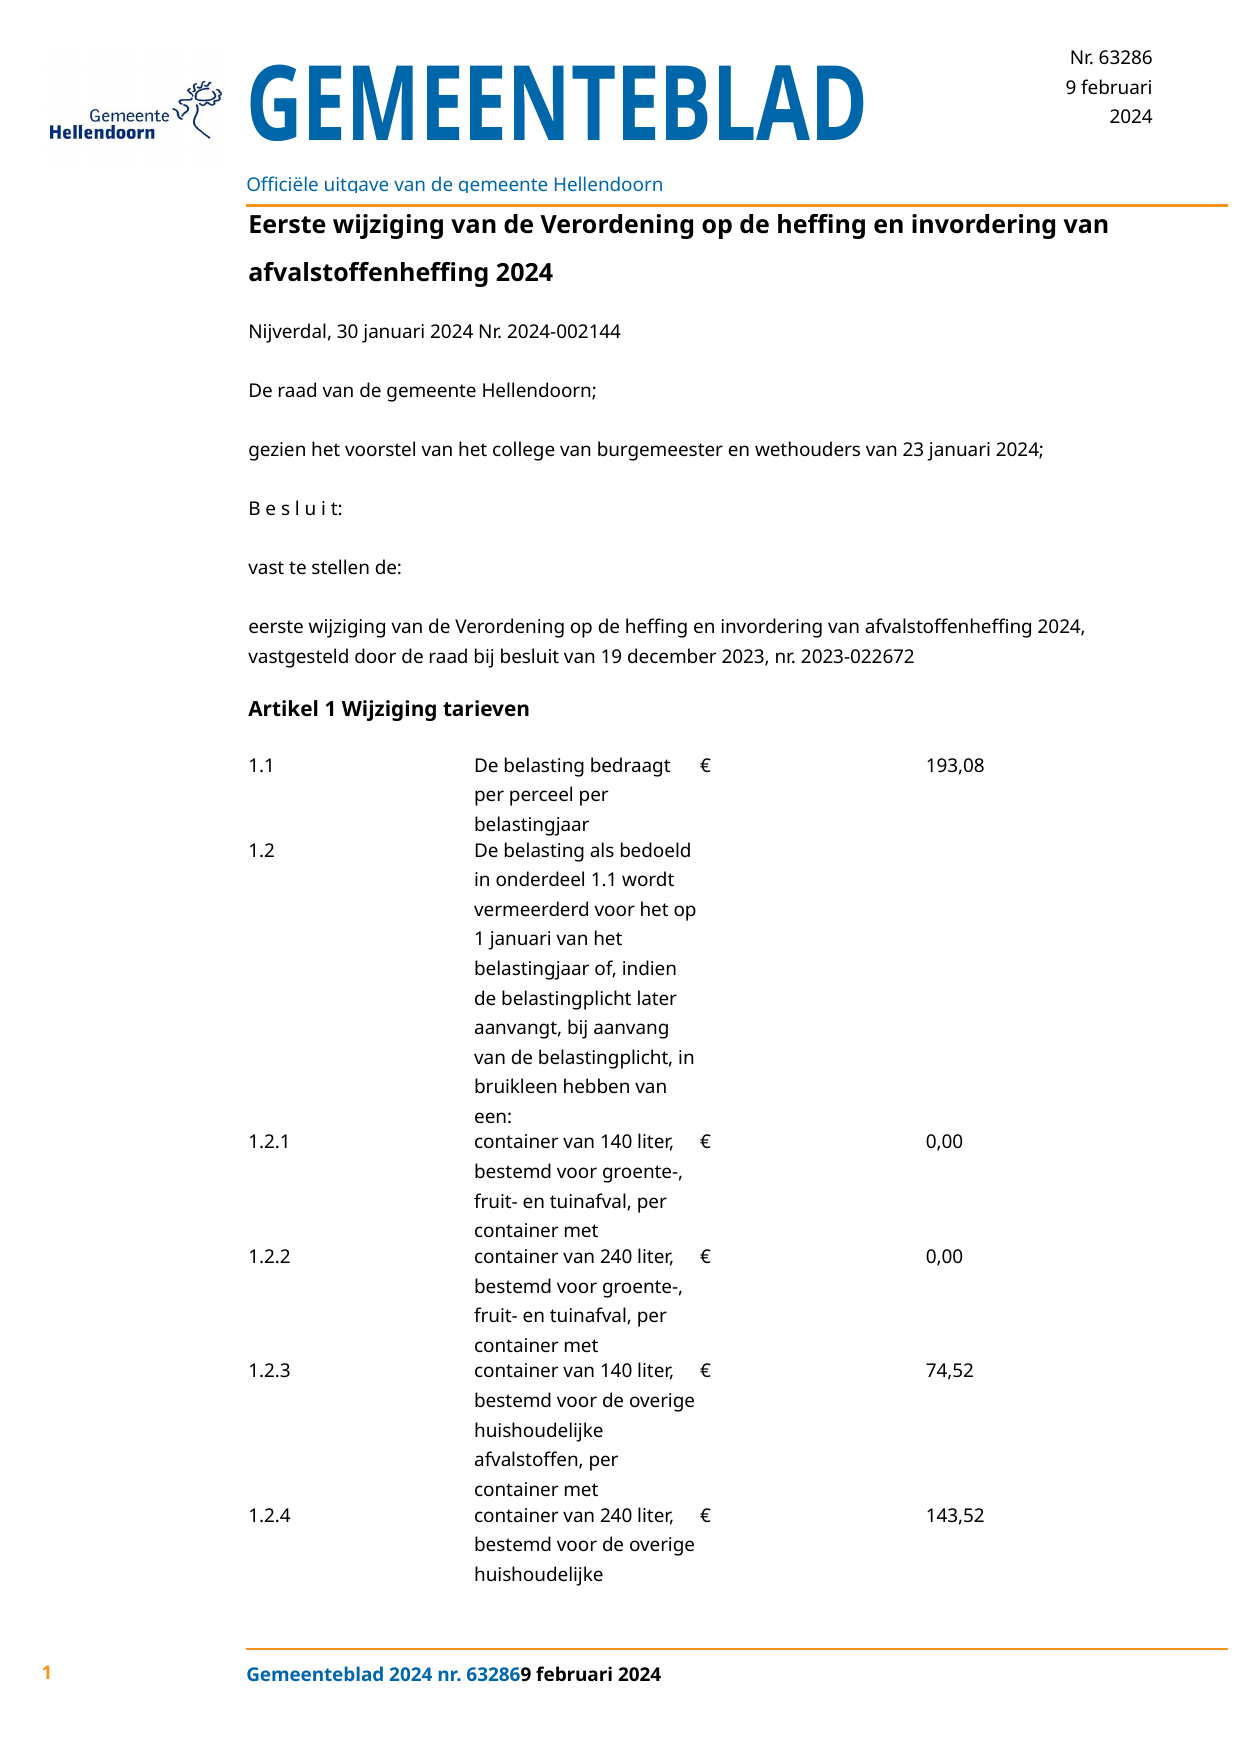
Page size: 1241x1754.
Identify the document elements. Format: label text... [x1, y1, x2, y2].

text Eerste wijziging van de Verordening op de heffing en invordering van afvalstoffenheffing 2024 [248, 207, 1152, 288]
text gezien het voorstel van het college van burgemeester en wethouders van 23 januari 2024; [248, 436, 1152, 462]
picture [41, 47, 231, 172]
text Nijverdal, 30 januari 2024 Nr. 2024-002144 [248, 318, 1152, 344]
table_cell [926, 837, 1152, 1129]
table_header 193,08 [926, 752, 1152, 837]
table_cell 1.2.1 [248, 1129, 474, 1243]
table_cell € [700, 1502, 926, 1587]
table_cell 1.2.4 [248, 1502, 474, 1587]
table_cell € [700, 1243, 926, 1358]
text Artikel 1 Wijziging tarieven [248, 694, 1152, 722]
table_cell container van 240 liter, bestemd voor de overige huishoudelijke [474, 1502, 700, 1587]
table_cell container van 240 liter, bestemd voor groente-, fruit- en tuinafval, per container met [474, 1243, 700, 1358]
table_header De belasting bedraagt per perceel per belastingjaar [474, 752, 700, 837]
table_cell 1.2.3 [248, 1358, 474, 1502]
table_cell 143,52 [926, 1502, 1152, 1587]
text eerste wijziging van de Verordening op de heffing en invordering van afvalstoffenheffing 2024, vastgesteld door de raad bij besluit van 19 december 2023, nr. 2023-022672 [248, 614, 1152, 669]
table_cell 1.2.2 [248, 1243, 474, 1358]
text B e s l u i t: [248, 495, 1152, 521]
text De raad van de gemeente Hellendoorn; [248, 377, 1152, 403]
table_cell € [700, 1358, 926, 1502]
table_cell € [700, 1129, 926, 1243]
table_cell [700, 837, 926, 1129]
table_header € [700, 752, 926, 837]
table_cell De belasting als bedoeld in onderdeel 1.1 wordt vermeerderd voor het op 1 januari van het belastingjaar of, indien de belastingplicht later aanvangt, bij aanvang van de belastingplicht, in bruikleen hebben van een: [474, 837, 700, 1129]
table_cell container van 140 liter, bestemd voor de overige huishoudelijke afvalstoffen, per container met [474, 1358, 700, 1502]
table_header 1.1 [248, 752, 474, 837]
table_cell 0,00 [926, 1243, 1152, 1358]
text vast te stellen de: [248, 554, 1152, 580]
table_cell 74,52 [926, 1358, 1152, 1502]
table_cell container van 140 liter, bestemd voor groente-, fruit- en tuinafval, per container met [474, 1129, 700, 1243]
table_cell 1.2 [248, 837, 474, 1129]
table_cell 0,00 [926, 1129, 1152, 1243]
